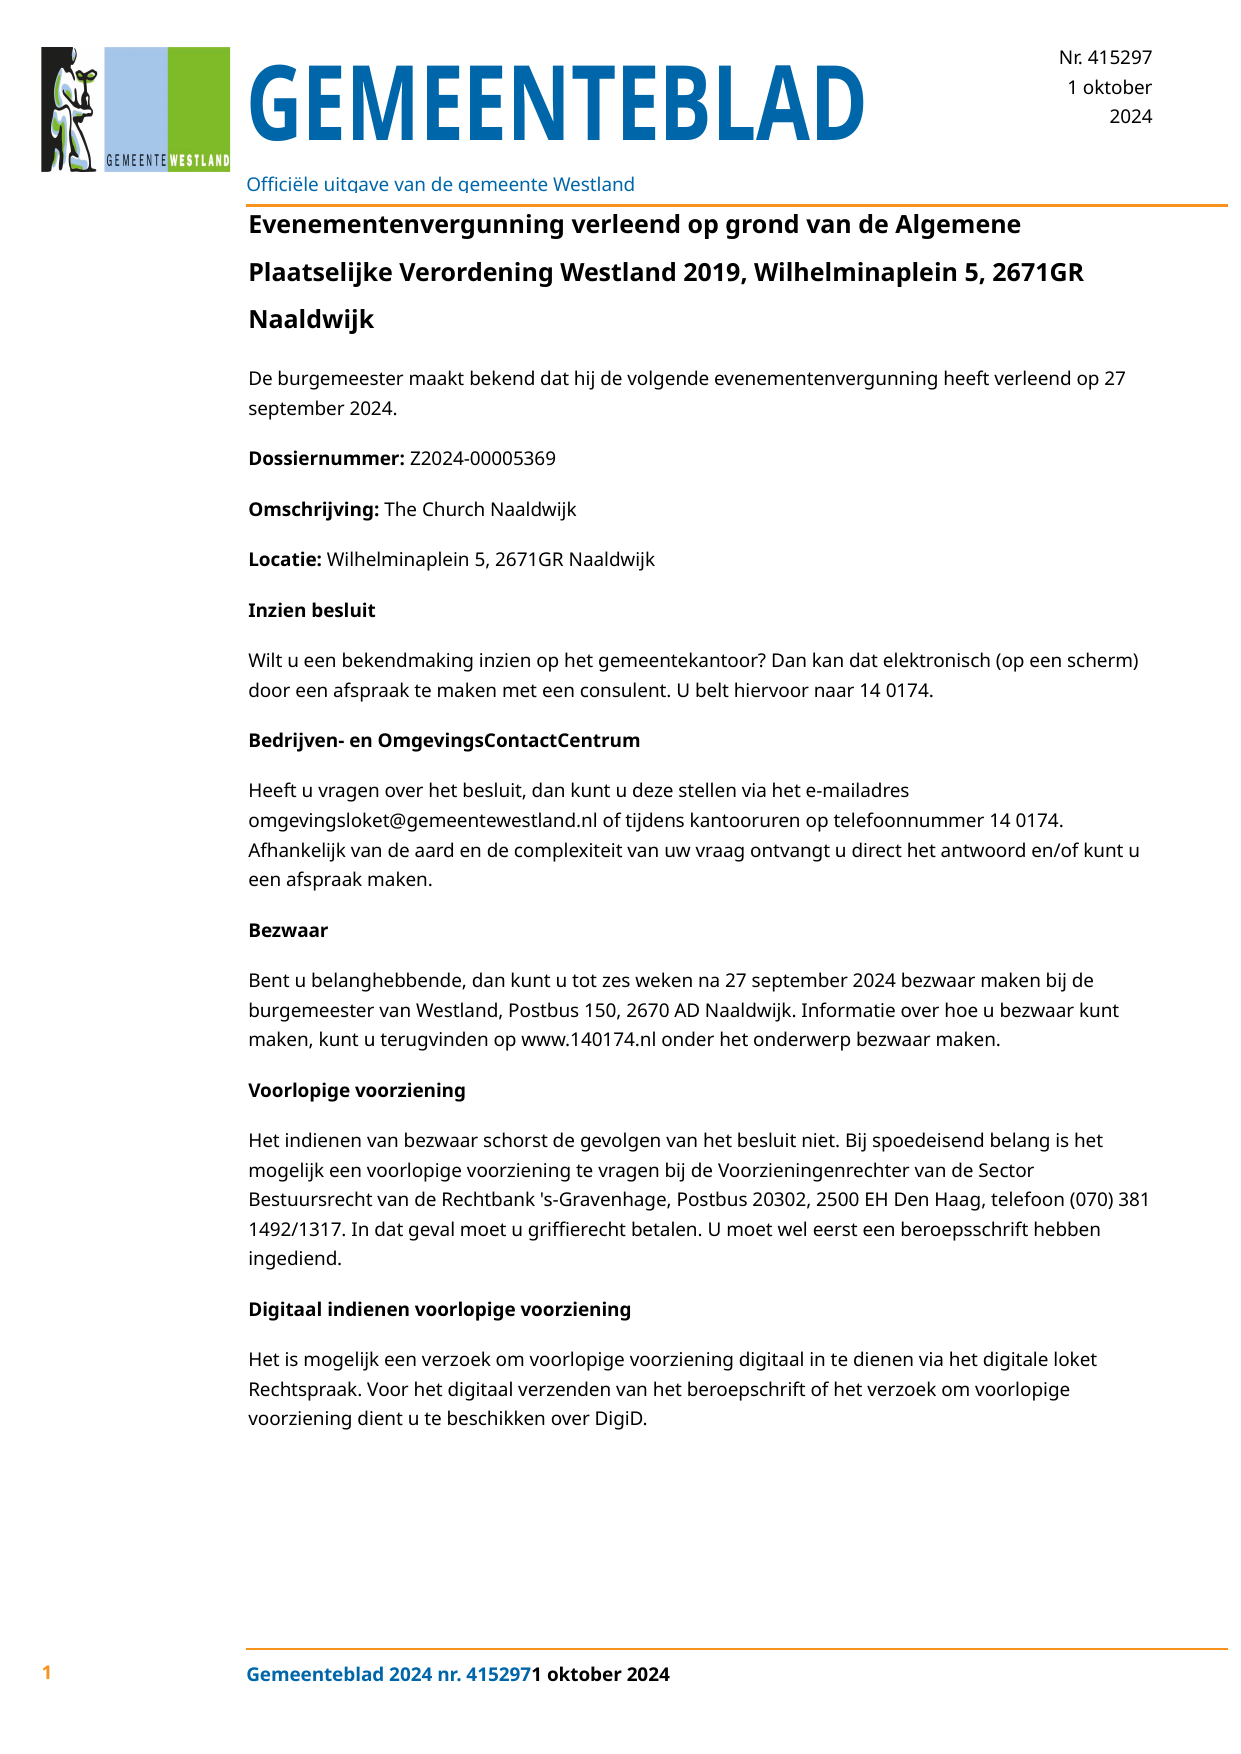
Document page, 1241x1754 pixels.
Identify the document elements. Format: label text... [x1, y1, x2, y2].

text Locatie: Wilhelminaplein 5, 2671GR Naaldwijk [248, 546, 1152, 572]
text Voorlopige voorziening [248, 1077, 1152, 1102]
text Dossiernummer: Z2024-00005369 [248, 446, 1152, 471]
text Het is mogelijk een verzoek om voorlopige voorziening digitaal in te dienen via het digitale loket Rechtspraak. Voor het digitaal verzenden van het beroepschrift of het verzoek om voorlopige voorziening dient u te beschikken over DigiD. [248, 1346, 1152, 1431]
text Wilt u een bekendmaking inzien op het gemeentekantoor? Dan kan dat elektronisch (op een scherm) door een afspraak te maken met een consulent. U belt hiervoor naar 14 0174. [248, 647, 1152, 702]
text De burgemeester maakt bekend dat hij de volgende evenementenvergunning heeft verleend op 27 september 2024. [248, 366, 1152, 421]
picture [41, 47, 231, 172]
text Inzien besluit [248, 597, 1152, 622]
text Het indienen van bezwaar schorst de gevolgen van het besluit niet. Bij spoedeisend belang is het mogelijk een voorlopige voorziening te vragen bij de Voorzieningenrechter van de Sector Bestuursrecht van de Rechtbank 's-Gravenhage, Postbus 20302, 2500 EH Den Haag, telefoon (070) 381 1492/1317. In dat geval moet u griffierecht betalen. U moet wel eerst een beroepsschrift hebben ingediend. [248, 1127, 1152, 1271]
text Evenementenvergunning verleend op grond van de Algemene Plaatselijke Verordening Westland 2019, Wilhelminaplein 5, 2671GR Naaldwijk [248, 207, 1152, 336]
text Omschrijving: The Church Naaldwijk [248, 496, 1152, 522]
text Heeft u vragen over het besluit, dan kunt u deze stellen via het e-mailadres omgevingsloket@gemeentewestland.nl of tijdens kantooruren op telefoonnummer 14 0174. Afhankelijk van de aard en de complexiteit van uw vraag ontvangt u direct het antwoord en/of kunt u een afspraak maken. [248, 778, 1152, 892]
text Digitaal indienen voorlopige voorziening [248, 1296, 1152, 1322]
text Bedrijven- en OmgevingsContactCentrum [248, 727, 1152, 753]
text Bezwaar [248, 917, 1152, 942]
text Bent u belanghebbende, dan kunt u tot zes weken na 27 september 2024 bezwaar maken bij de burgemeester van Westland, Postbus 150, 2670 AD Naaldwijk. Informatie over hoe u bezwaar kunt maken, kunt u terugvinden op www.140174.nl onder het onderwerp bezwaar maken. [248, 967, 1152, 1052]
